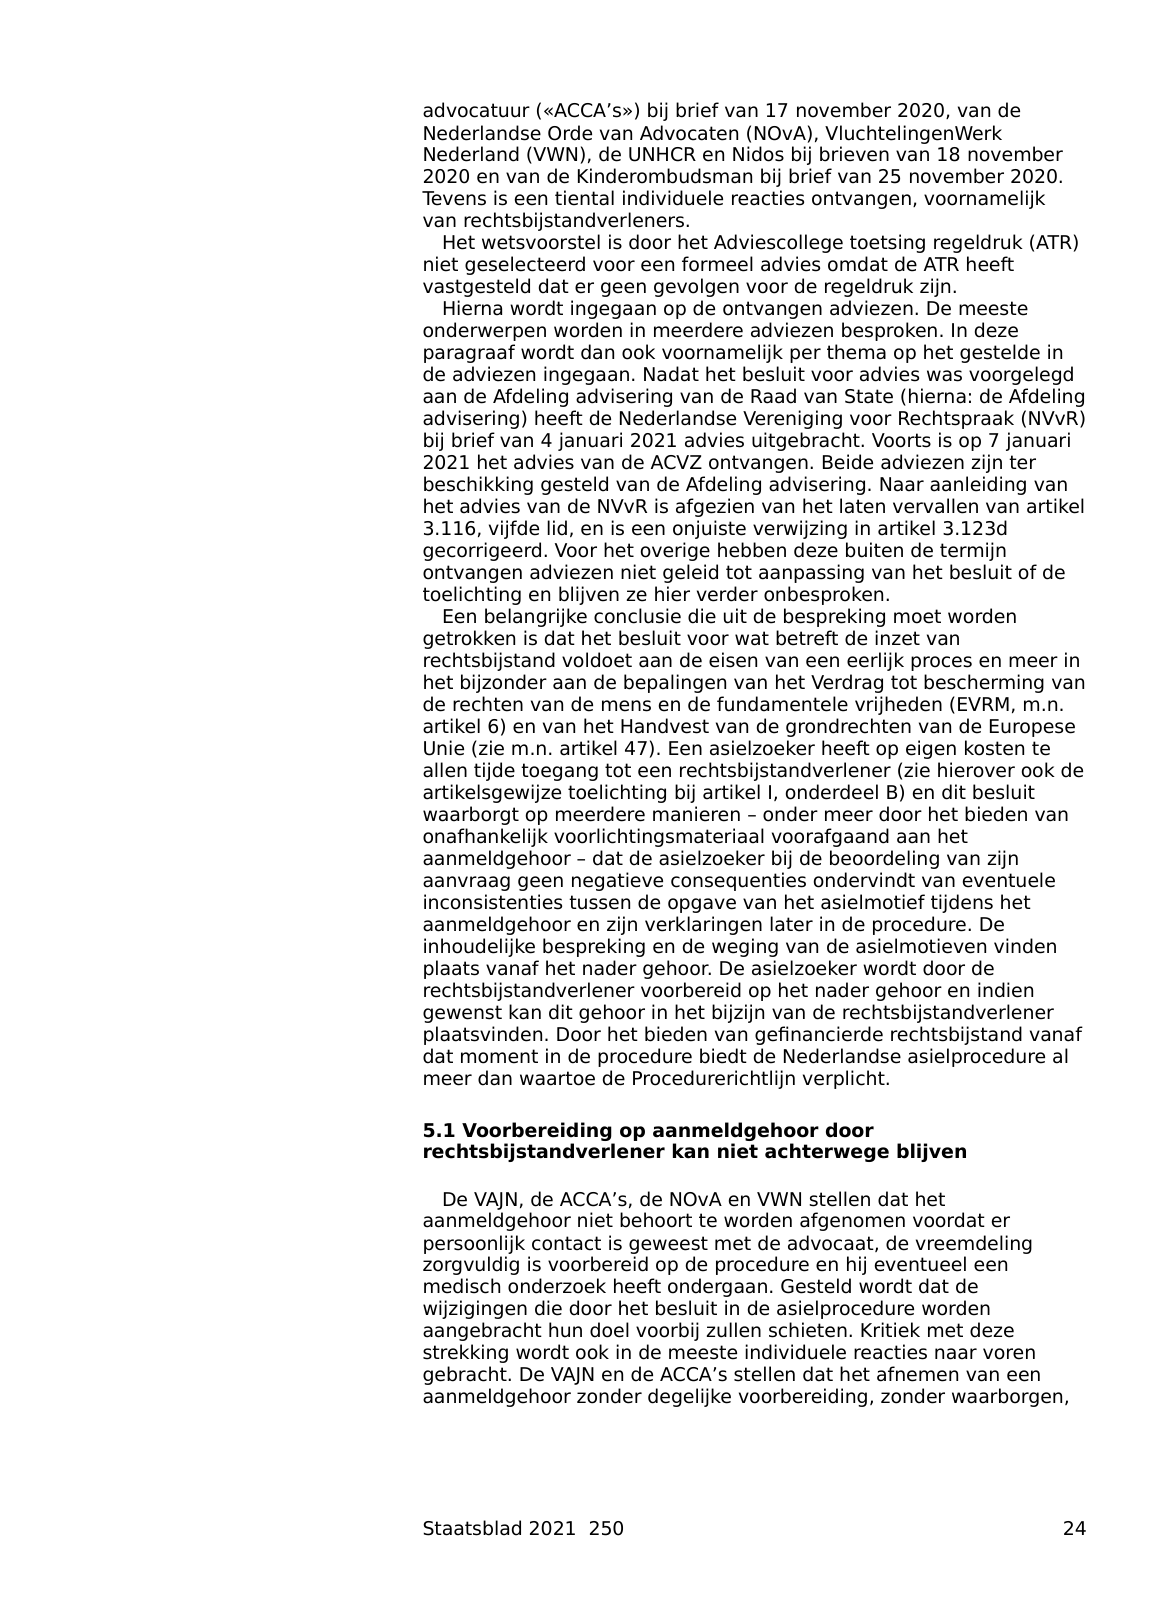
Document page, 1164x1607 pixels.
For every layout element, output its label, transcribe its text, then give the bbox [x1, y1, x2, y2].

text Hierna wordt ingegaan op de ontvangen adviezen. De meeste onderwerpen worden in meerdere adviezen besproken. In deze paragraaf wordt dan ook voornamelijk per thema op het gestelde in de adviezen ingegaan. Nadat het besluit voor advies was voorgelegd aan de Afdeling advisering van de Raad van State (hierna: de Afdeling advisering) heeft de Nederlandse Vereniging voor Rechtspraak (NVvR) bij brief van 4 januari 2021 advies uitgebracht. Voorts is op 7 januari 2021 het advies van de ACVZ ontvangen. Beide adviezen zijn ter beschikking gesteld van de Afdeling advisering. Naar aanleiding van het advies van de NVvR is afgezien van het laten vervallen van artikel 3.116, vijfde lid, en is een onjuiste verwijzing in artikel 3.123d gecorrigeerd. Voor het overige hebben deze buiten de termijn ontvangen adviezen niet geleid tot aanpassing van het besluit of de toelichting en blijven ze hier verder onbesproken. [422, 298, 1087, 606]
text Het wetsvoorstel is door het Adviescollege toetsing regeldruk (ATR) niet geselecteerd voor een formeel advies omdat de ATR heeft vastgesteld dat er geen gevolgen voor de regeldruk zijn. [422, 232, 1087, 298]
subtitle 5.1 Voorbereiding op aanmeldgehoor door rechtsbijstandverlener kan niet achterwege blijven [422, 1119, 1087, 1163]
text De VAJN, de ACCA’s, de NOvA en VWN stellen dat het aanmeldgehoor niet behoort te worden afgenomen voordat er persoonlijk contact is geweest met de advocaat, de vreemdeling zorgvuldig is voorbereid op de procedure en hij eventueel een medisch onderzoek heeft ondergaan. Gesteld wordt dat de wijzigingen die door het besluit in de asielprocedure worden aangebracht hun doel voorbij zullen schieten. Kritiek met deze strekking wordt ook in de meeste individuele reacties naar voren gebracht. De VAJN en de ACCA’s stellen dat het afnemen van een aanmeldgehoor zonder degelijke voorbereiding, zonder waarborgen, [422, 1188, 1087, 1408]
text Een belangrijke conclusie die uit de bespreking moet worden getrokken is dat het besluit voor wat betreft de inzet van rechtsbijstand voldoet aan de eisen van een eerlijk proces en meer in het bijzonder aan de bepalingen van het Verdrag tot bescherming van de rechten van de mens en de fundamentele vrijheden (EVRM, m.n. artikel 6) en van het Handvest van de grondrechten van de Europese Unie (zie m.n. artikel 47). Een asielzoeker heeft op eigen kosten te allen tijde toegang tot een rechtsbijstandverlener (zie hierover ook de artikelsgewijze toelichting bij artikel I, onderdeel B) en dit besluit waarborgt op meerdere manieren – onder meer door het bieden van onafhankelijk voorlichtingsmateriaal voorafgaand aan het aanmeldgehoor – dat de asielzoeker bij de beoordeling van zijn aanvraag geen negatieve consequenties ondervindt van eventuele inconsistenties tussen de opgave van het asielmotief tijdens het aanmeldgehoor en zijn verklaringen later in de procedure. De inhoudelijke bespreking en de weging van de asielmotieven vinden plaats vanaf het nader gehoor. De asielzoeker wordt door de rechtsbijstandverlener voorbereid op het nader gehoor en indien gewenst kan dit gehoor in het bijzijn van de rechtsbijstandverlener plaatsvinden. Door het bieden van gefinancierde rechtsbijstand vanaf dat moment in de procedure biedt de Nederlandse asielprocedure al meer dan waartoe de Procedurerichtlijn verplicht. [422, 606, 1087, 1089]
text advocatuur («ACCA’s») bij brief van 17 november 2020, van de Nederlandse Orde van Advocaten (NOvA), VluchtelingenWerk Nederland (VWN), de UNHCR en Nidos bij brieven van 18 november 2020 en van de Kinderombudsman bij brief van 25 november 2020. Tevens is een tiental individuele reacties ontvangen, voornamelijk van rechtsbijstandverleners. [422, 100, 1087, 232]
